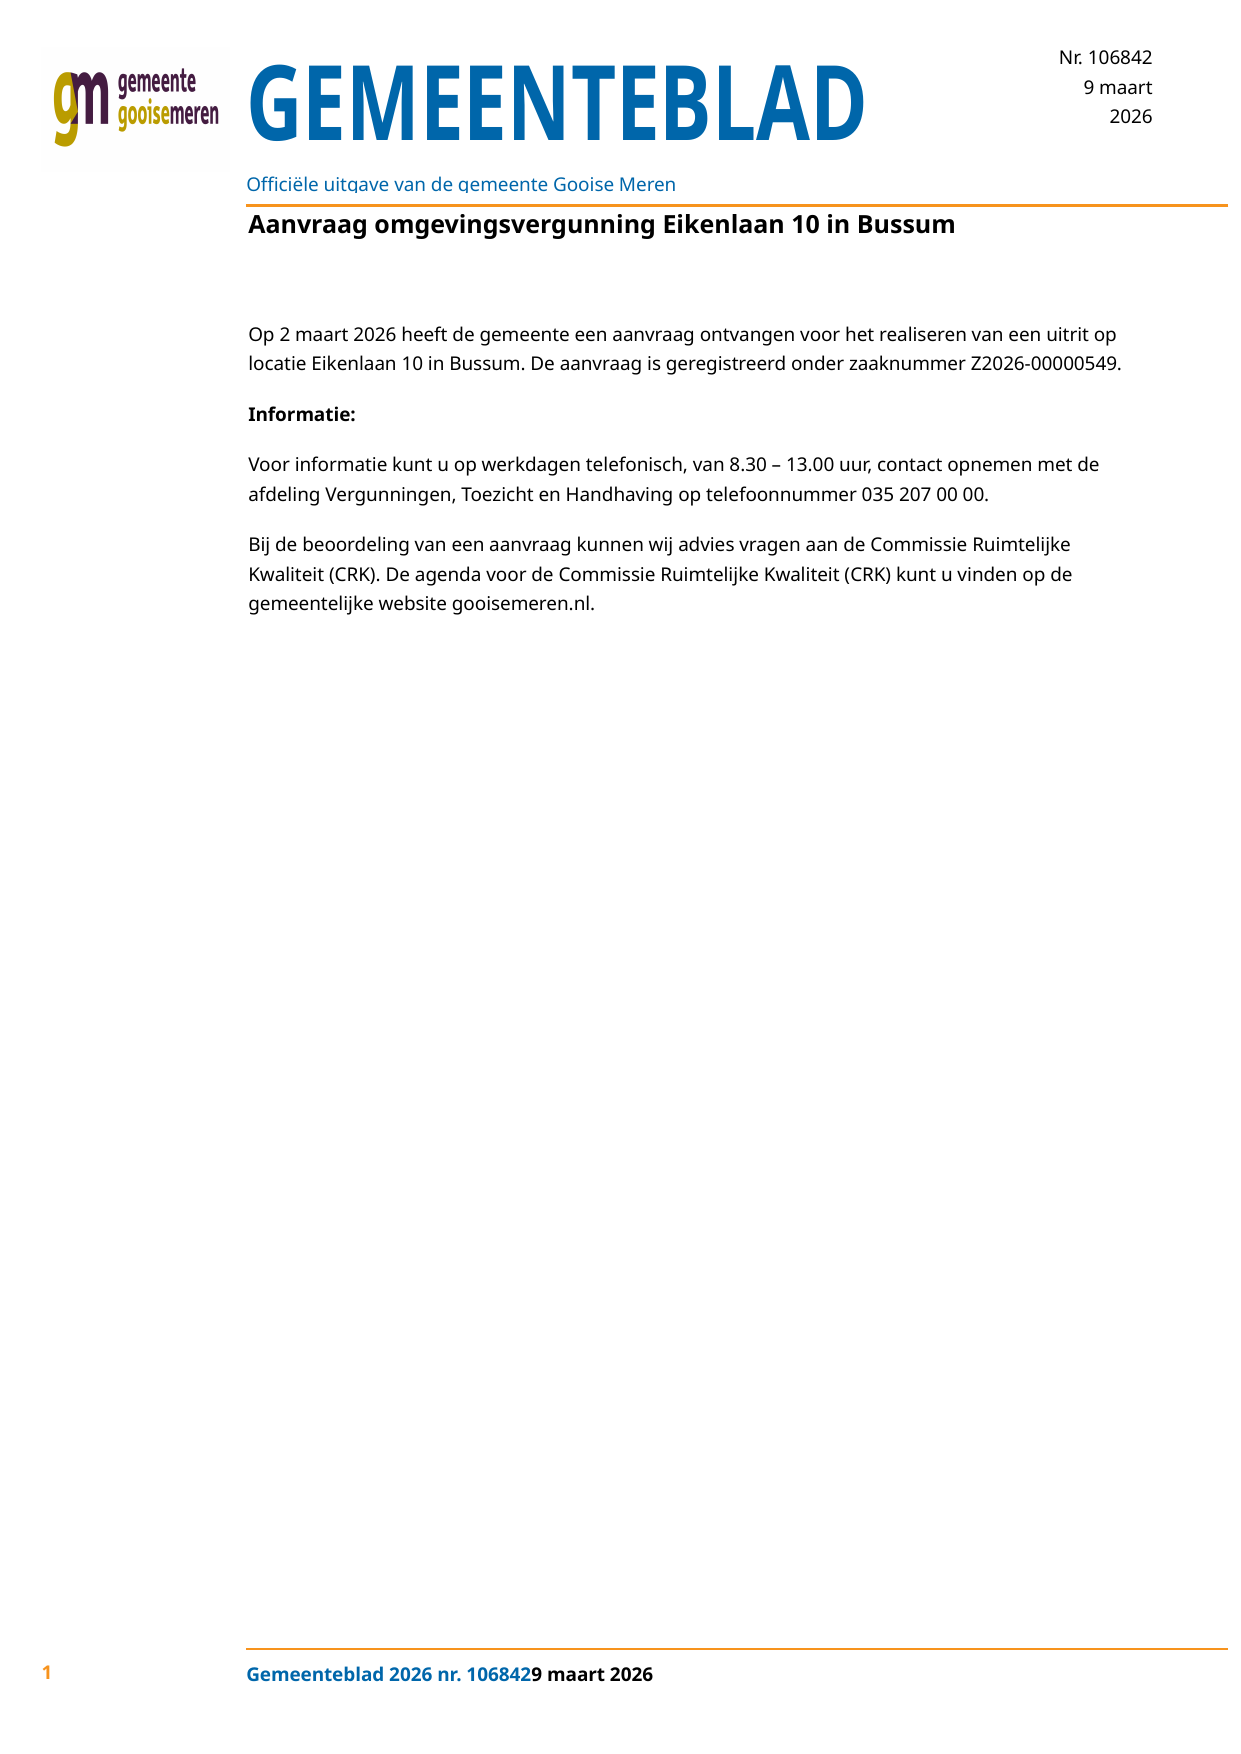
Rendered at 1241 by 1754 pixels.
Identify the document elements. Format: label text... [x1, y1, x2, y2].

text Voor informatie kunt u op werkdagen telefonisch, van 8.30 – 13.00 uur, contact opnemen met de afdeling Vergunningen, Toezicht en Handhaving op telefoonnummer 035 207 00 00. [248, 451, 1152, 506]
text Op 2 maart 2026 heeft de gemeente een aanvraag ontvangen voor het realiseren van een uitrit op locatie Eikenlaan 10 in Bussum. De aanvraag is geregistreerd onder zaaknummer Z2026-00000549. [248, 321, 1152, 376]
picture [41, 47, 231, 172]
text Informatie: [248, 401, 1152, 426]
text Aanvraag omgevingsvergunning Eikenlaan 10 in Bussum [248, 207, 1152, 241]
text Bij de beoordeling van een aanvraag kunnen wij advies vragen aan de Commissie Ruimtelijke Kwaliteit (CRK). De agenda voor de Commissie Ruimtelijke Kwaliteit (CRK) kunt u vinden op de gemeentelijke website gooisemeren.nl. [248, 531, 1152, 616]
